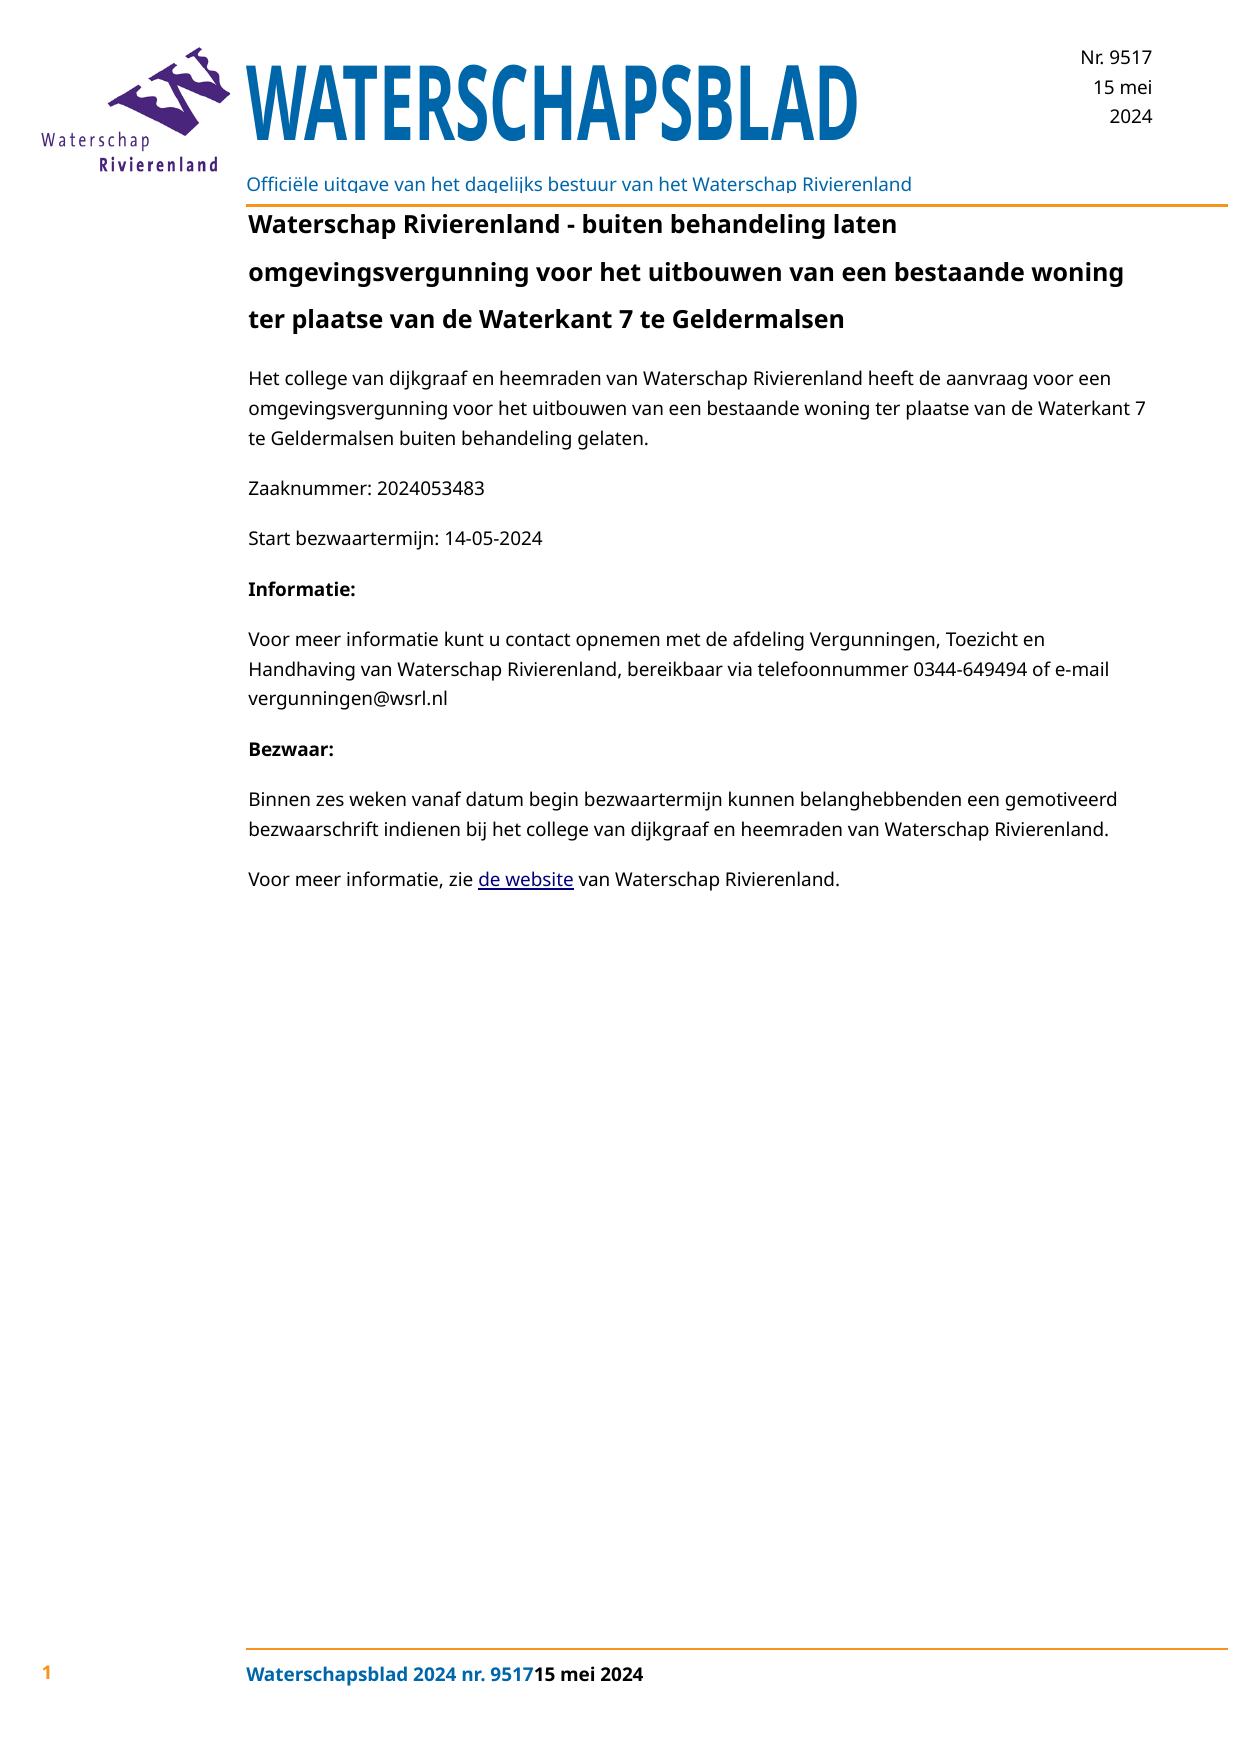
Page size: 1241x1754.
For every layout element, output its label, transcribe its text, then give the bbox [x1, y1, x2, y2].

text Start bezwaartermijn: 14-05-2024 [248, 526, 1152, 551]
picture [41, 47, 231, 172]
text Informatie: [248, 576, 1152, 602]
text Voor meer informatie kunt u contact opnemen met de afdeling Vergunningen, Toezicht en Handhaving van Waterschap Rivierenland, bereikbaar via telefoonnummer 0344-649494 of e-mail vergunningen@wsrl.nl [248, 626, 1152, 711]
text Zaaknummer: 2024053483 [248, 475, 1152, 501]
text Binnen zes weken vanaf datum begin bezwaartermijn kunnen belanghebbenden een gemotiveerd bezwaarschrift indienen bij het college van dijkgraaf en heemraden van Waterschap Rivierenland. [248, 786, 1152, 842]
text Het college van dijkgraaf en heemraden van Waterschap Rivierenland heeft de aanvraag voor een omgevingsvergunning voor het uitbouwen van een bestaande woning ter plaatse van de Waterkant 7 te Geldermalsen buiten behandeling gelaten. [248, 366, 1152, 450]
text Waterschap Rivierenland - buiten behandeling laten omgevingsvergunning voor het uitbouwen van een bestaande woning ter plaatse van de Waterkant 7 te Geldermalsen [248, 207, 1152, 336]
text Voor meer informatie, zie de website van Waterschap Rivierenland. [248, 866, 1152, 892]
text Bezwaar: [248, 736, 1152, 762]
